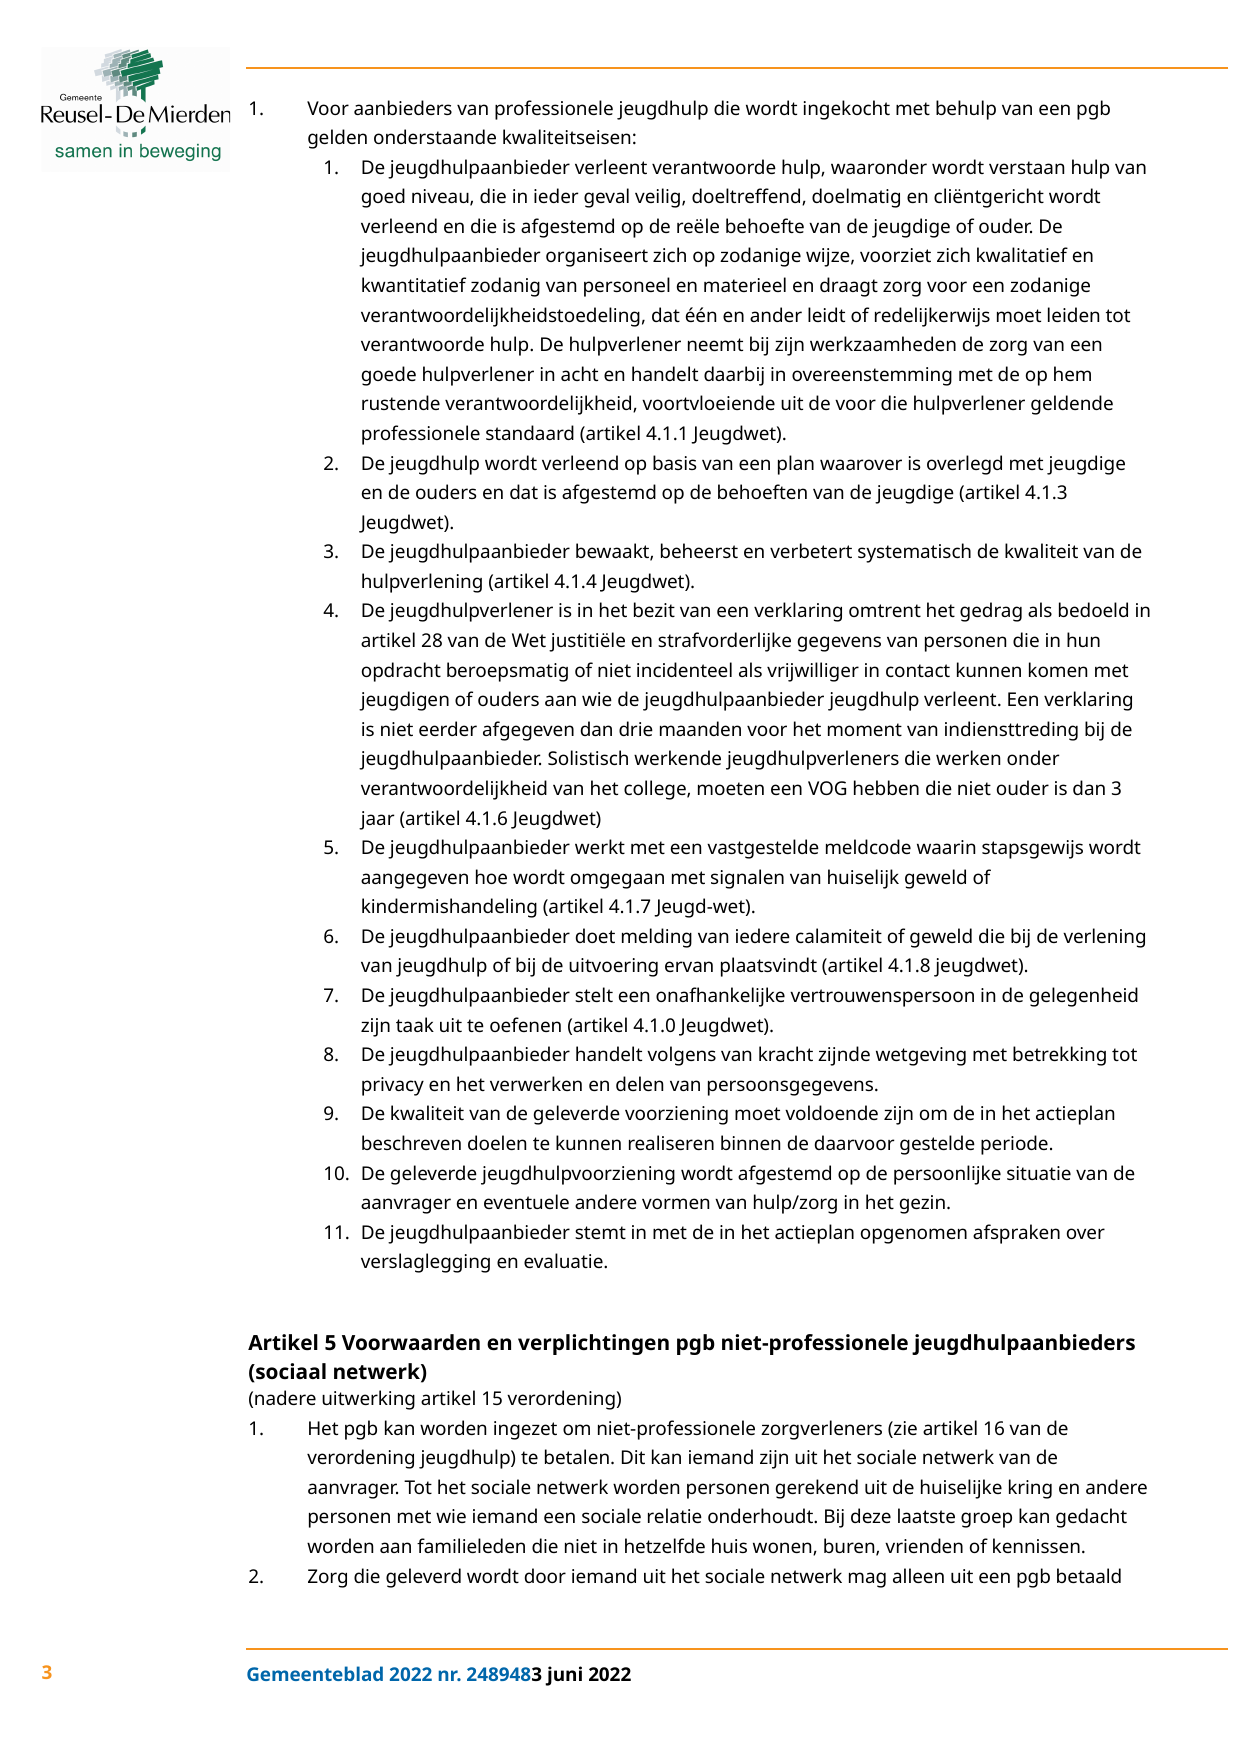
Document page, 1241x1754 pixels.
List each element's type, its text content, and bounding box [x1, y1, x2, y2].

list De jeugdhulp wordt verleend op basis van een plan waarover is overlegd met jeugdige en de ouders en dat is afgestemd op de behoeften van de jeugdige (artikel 4.1.3 Jeugdwet). [323, 450, 1152, 535]
picture [41, 47, 231, 172]
list De jeugdhulpverlener is in het bezit van een verklaring omtrent het gedrag als bedoeld in artikel 28 van de Wet justitiële en strafvorderlijke gegevens van personen die in hun opdracht beroepsmatig of niet incidenteel als vrijwilliger in contact kunnen komen met jeugdigen of ouders aan wie de jeugdhulpaanbieder jeugdhulp verleent. Een verklaring is niet eerder afgegeven dan drie maanden voor het moment van indiensttreding bij de jeugdhulpaanbieder. Solistisch werkende jeugdhulpverleners die werken onder verantwoordelijkheid van het college, moeten een VOG hebben die niet ouder is dan 3 jaar (artikel 4.1.6 Jeugdwet) [323, 598, 1152, 831]
list De jeugdhulpaanbieder bewaakt, beheerst en verbetert systematisch de kwaliteit van de hulpverlening (artikel 4.1.4 Jeugdwet). [323, 538, 1152, 594]
list Het pgb kan worden ingezet om niet-professionele zorgverleners (zie artikel 16 van de verordening jeugdhulp) te betalen. Dit kan iemand zijn uit het sociale netwerk van de aanvrager. Tot het sociale netwerk worden personen gerekend uit de huiselijke kring en andere personen met wie iemand een sociale relatie onderhoudt. Bij deze laatste groep kan gedacht worden aan familieleden die niet in hetzelfde huis wonen, buren, vrienden of kennissen. [248, 1415, 1152, 1559]
text (nadere uitwerking artikel 15 verordening) [248, 1385, 1152, 1411]
text Artikel 5 Voorwaarden en verplichtingen pgb niet-professionele jeugdhulpaanbieders (sociaal netwerk) [248, 1328, 1152, 1385]
list Zorg die geleverd wordt door iemand uit het sociale netwerk mag alleen uit een pgb betaald [248, 1563, 1152, 1589]
list De kwaliteit van de geleverde voorziening moet voldoende zijn om de in het actieplan beschreven doelen te kunnen realiseren binnen de daarvoor gestelde periode. [323, 1101, 1152, 1156]
list De jeugdhulpaanbieder stemt in met de in het actieplan opgenomen afspraken over verslaglegging en evaluatie. [323, 1219, 1152, 1274]
list De jeugdhulpaanbieder stelt een onafhankelijke vertrouwenspersoon in de gelegenheid zijn taak uit te oefenen (artikel 4.1.0 Jeugdwet). [323, 982, 1152, 1038]
list De jeugdhulpaanbieder werkt met een vastgestelde meldcode waarin stapsgewijs wordt aangegeven hoe wordt omgegaan met signalen van huiselijk geweld of kindermishandeling (artikel 4.1.7 Jeugd-wet). [323, 834, 1152, 919]
list De jeugdhulpaanbieder doet melding van iedere calamiteit of geweld die bij de verlening van jeugdhulp of bij de uitvoering ervan plaatsvindt (artikel 4.1.8 jeugdwet). [323, 923, 1152, 978]
list De jeugdhulpaanbieder handelt volgens van kracht zijnde wetgeving met betrekking tot privacy en het verwerken en delen van persoonsgegevens. [323, 1041, 1152, 1097]
list De geleverde jeugdhulpvoorziening wordt afgestemd op de persoonlijke situatie van de aanvrager en eventuele andere vormen van hulp/zorg in het gezin. [323, 1160, 1152, 1215]
list De jeugdhulpaanbieder verleent verantwoorde hulp, waaronder wordt verstaan hulp van goed niveau, die in ieder geval veilig, doeltreffend, doelmatig en cliëntgericht wordt verleend en die is afgestemd op de reële behoefte van de jeugdige of ouder. De jeugdhulpaanbieder organiseert zich op zodanige wijze, voorziet zich kwalitatief en kwantitatief zodanig van personeel en materieel en draagt zorg voor een zodanige verantwoordelijkheidstoedeling, dat één en ander leidt of redelijkerwijs moet leiden tot verantwoorde hulp. De hulpverlener neemt bij zijn werkzaamheden de zorg van een goede hulpverlener in acht en handelt daarbij in overeenstemming met de op hem rustende verantwoordelijkheid, voortvloeiende uit de voor die hulpverlener geldende professionele standaard (artikel 4.1.1 Jeugdwet). [323, 154, 1152, 446]
list Voor aanbieders van professionele jeugdhulp die wordt ingekocht met behulp van een pgb gelden onderstaande kwaliteitseisen: [248, 95, 1152, 150]
